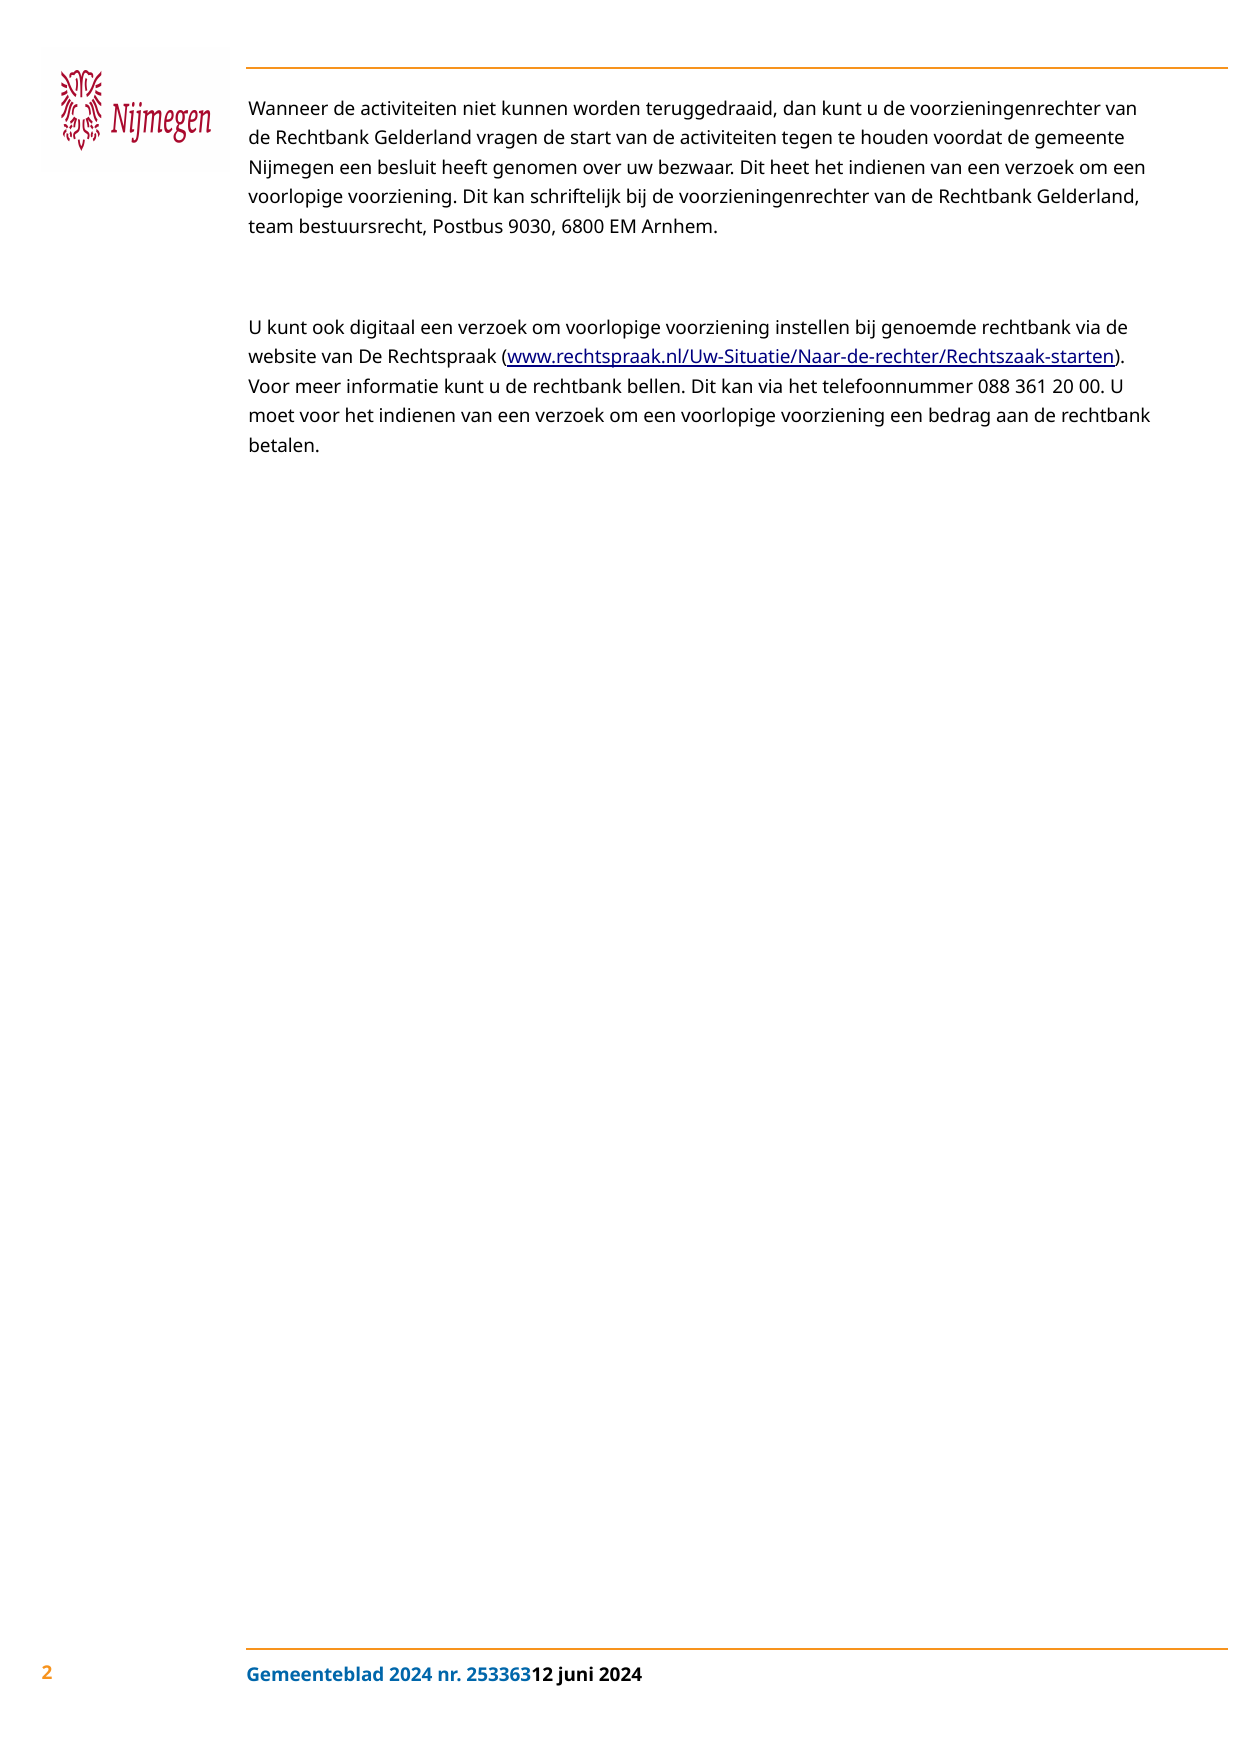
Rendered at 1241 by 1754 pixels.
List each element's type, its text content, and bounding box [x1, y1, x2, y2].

text U kunt ook digitaal een verzoek om voorlopige voorziening instellen bij genoemde rechtbank via de website van De Rechtspraak (www.rechtspraak.nl/Uw-Situatie/Naar-de-rechter/Rechtszaak-starten). Voor meer informatie kunt u de rechtbank bellen. Dit kan via het telefoonnummer 088 361 20 00. U moet voor het indienen van een verzoek om een voorlopige voorziening een bedrag aan de rechtbank betalen. [248, 314, 1152, 458]
text Wanneer de activiteiten niet kunnen worden teruggedraaid, dan kunt u de voorzieningenrechter van de Rechtbank Gelderland vragen de start van de activiteiten tegen te houden voordat de gemeente Nijmegen een besluit heeft genomen over uw bezwaar. Dit heet het indienen van een verzoek om een voorlopige voorziening. Dit kan schriftelijk bij de voorzieningenrechter van de Rechtbank Gelderland, team bestuursrecht, Postbus 9030, 6800 EM Arnhem. [248, 95, 1152, 239]
picture [41, 47, 231, 172]
